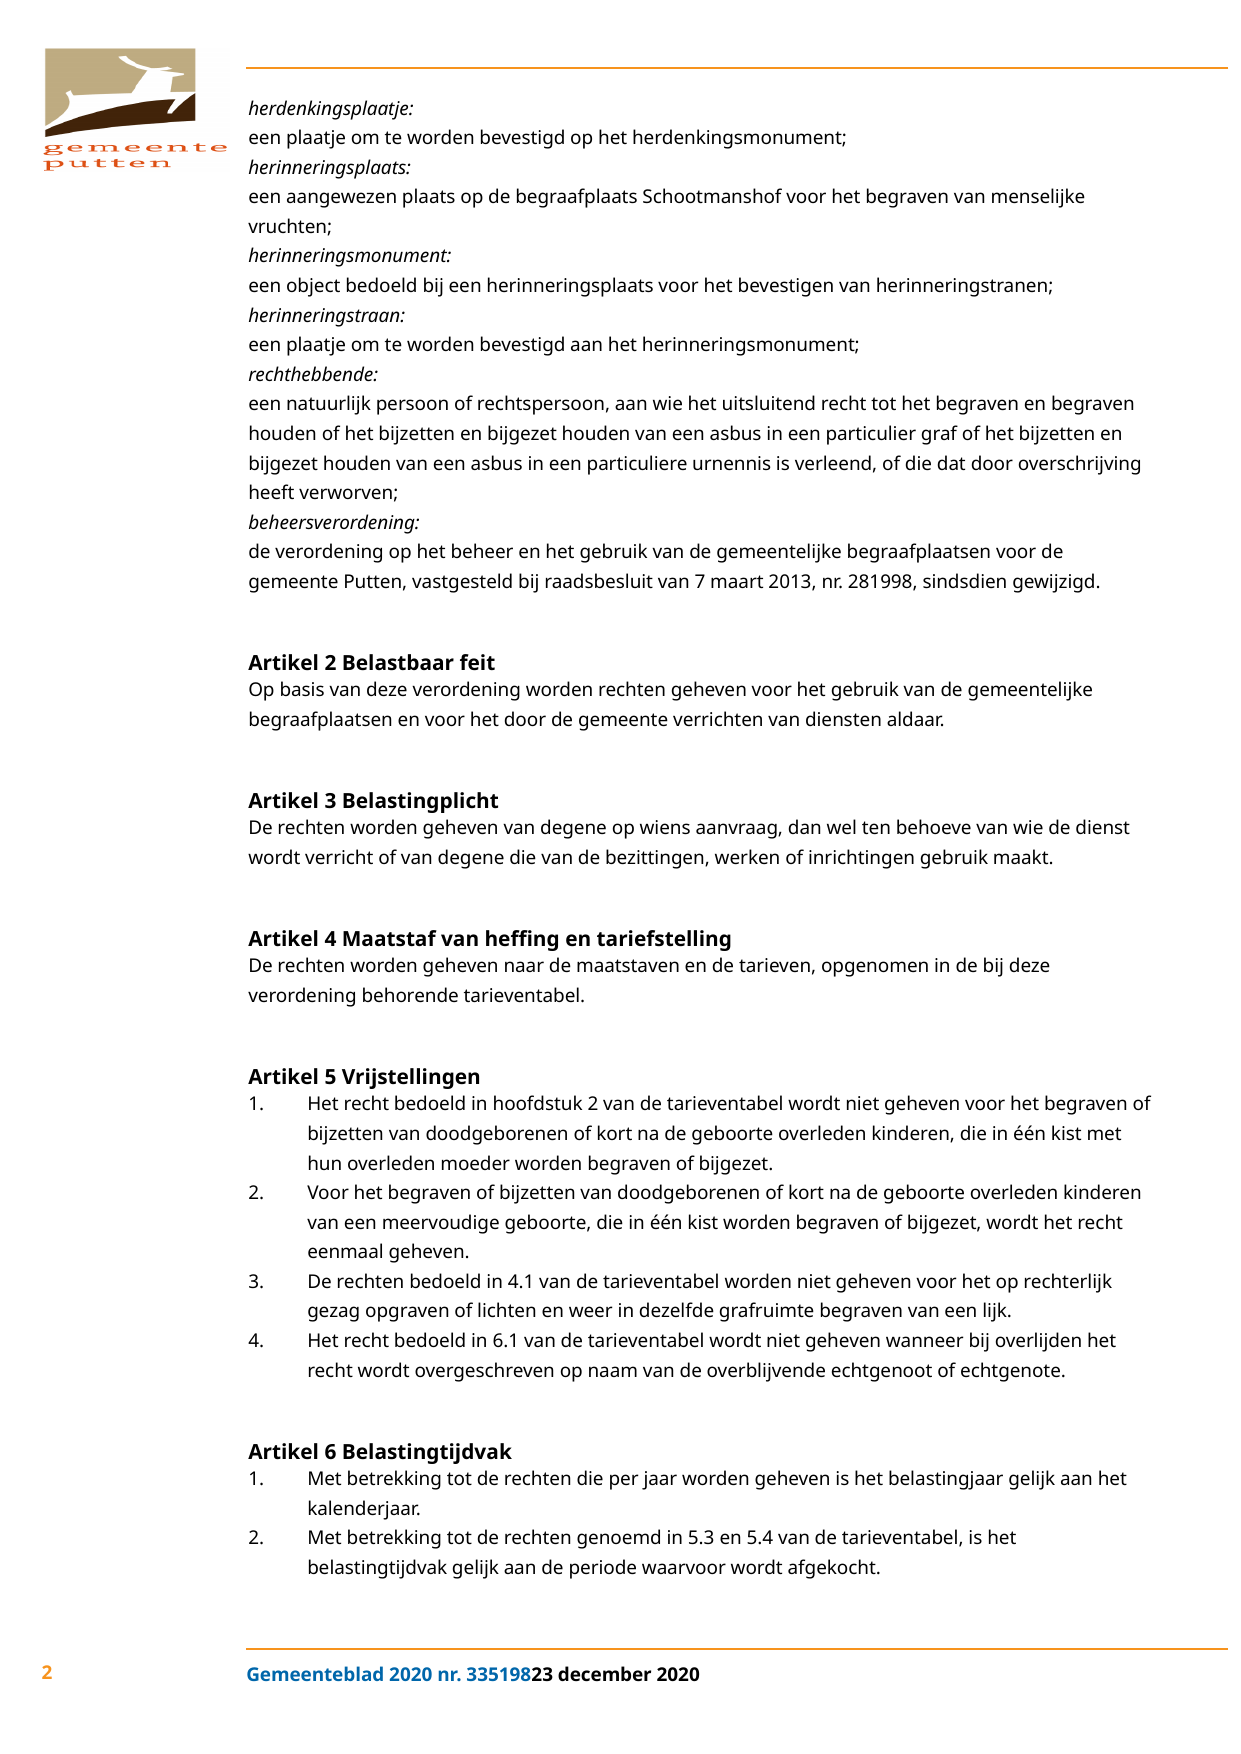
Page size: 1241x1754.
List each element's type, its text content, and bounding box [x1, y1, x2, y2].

text Artikel 3 Belastingplicht [248, 786, 1152, 814]
text de verordening op het beheer en het gebruik van de gemeentelijke begraafplaatsen voor de gemeente Putten, vastgesteld bij raadsbesluit van 7 maart 2013, nr. 281998, sindsdien gewijzigd. [248, 538, 1152, 594]
text rechthebbende: [248, 361, 1152, 387]
text beheersverordening: [248, 509, 1152, 535]
text Artikel 5 Vrijstellingen [248, 1062, 1152, 1091]
text Op basis van deze verordening worden rechten geheven voor het gebruik van de gemeentelijke begraafplaatsen en voor het door de gemeente verrichten van diensten aldaar. [248, 677, 1152, 732]
text een natuurlijk persoon of rechtspersoon, aan wie het uitsluitend recht tot het begraven en begraven houden of het bijzetten en bijgezet houden van een asbus in een particulier graf of het bijzetten en bijgezet houden van een asbus in een particuliere urnennis is verleend, of die dat door overschrijving heeft verworven; [248, 391, 1152, 505]
text Artikel 4 Maatstaf van heffing en tariefstelling [248, 924, 1152, 953]
list Met betrekking tot de rechten genoemd in 5.3 en 5.4 van de tarieventabel, is het belastingtijdvak gelijk aan de periode waarvoor wordt afgekocht. [248, 1524, 1152, 1580]
text een object bedoeld bij een herinneringsplaats voor het bevestigen van herinneringstranen; [248, 272, 1152, 298]
list De rechten bedoeld in 4.1 van de tarieventabel worden niet geheven voor het op rechterlijk gezag opgraven of lichten en weer in dezelfde grafruimte begraven van een lijk. [248, 1268, 1152, 1323]
text herdenkingsplaatje: [248, 95, 1152, 121]
text een aangewezen plaats op de begraafplaats Schootmanshof voor het begraven van menselijke vruchten; [248, 183, 1152, 239]
text een plaatje om te worden bevestigd op het herdenkingsmonument; [248, 124, 1152, 150]
text herinneringsplaats: [248, 154, 1152, 180]
text Artikel 2 Belastbaar feit [248, 648, 1152, 677]
text herinneringsmonument: [248, 243, 1152, 268]
list Het recht bedoeld in 6.1 van de tarieventabel wordt niet geheven wanneer bij overlijden het recht wordt overgeschreven op naam van de overblijvende echtgenoot of echtgenote. [248, 1327, 1152, 1383]
text Artikel 6 Belastingtijdvak [248, 1437, 1152, 1465]
text De rechten worden geheven van degene op wiens aanvraag, dan wel ten behoeve van wie de dienst wordt verricht of van degene die van de bezittingen, werken of inrichtingen gebruik maakt. [248, 814, 1152, 870]
list Voor het begraven of bijzetten van doodgeborenen of kort na de geboorte overleden kinderen van een meervoudige geboorte, die in één kist worden begraven of bijgezet, wordt het recht eenmaal geheven. [248, 1179, 1152, 1264]
list Met betrekking tot de rechten die per jaar worden geheven is het belastingjaar gelijk aan het kalenderjaar. [248, 1465, 1152, 1521]
text een plaatje om te worden bevestigd aan het herinneringsmonument; [248, 331, 1152, 357]
list Het recht bedoeld in hoofdstuk 2 van de tarieventabel wordt niet geheven voor het begraven of bijzetten van doodgeborenen of kort na de geboorte overleden kinderen, die in één kist met hun overleden moeder worden begraven of bijgezet. [248, 1091, 1152, 1176]
text herinneringstraan: [248, 302, 1152, 328]
text De rechten worden geheven naar de maatstaven en de tarieven, opgenomen in de bij deze verordening behorende tarieventabel. [248, 953, 1152, 1008]
picture [41, 47, 231, 172]
